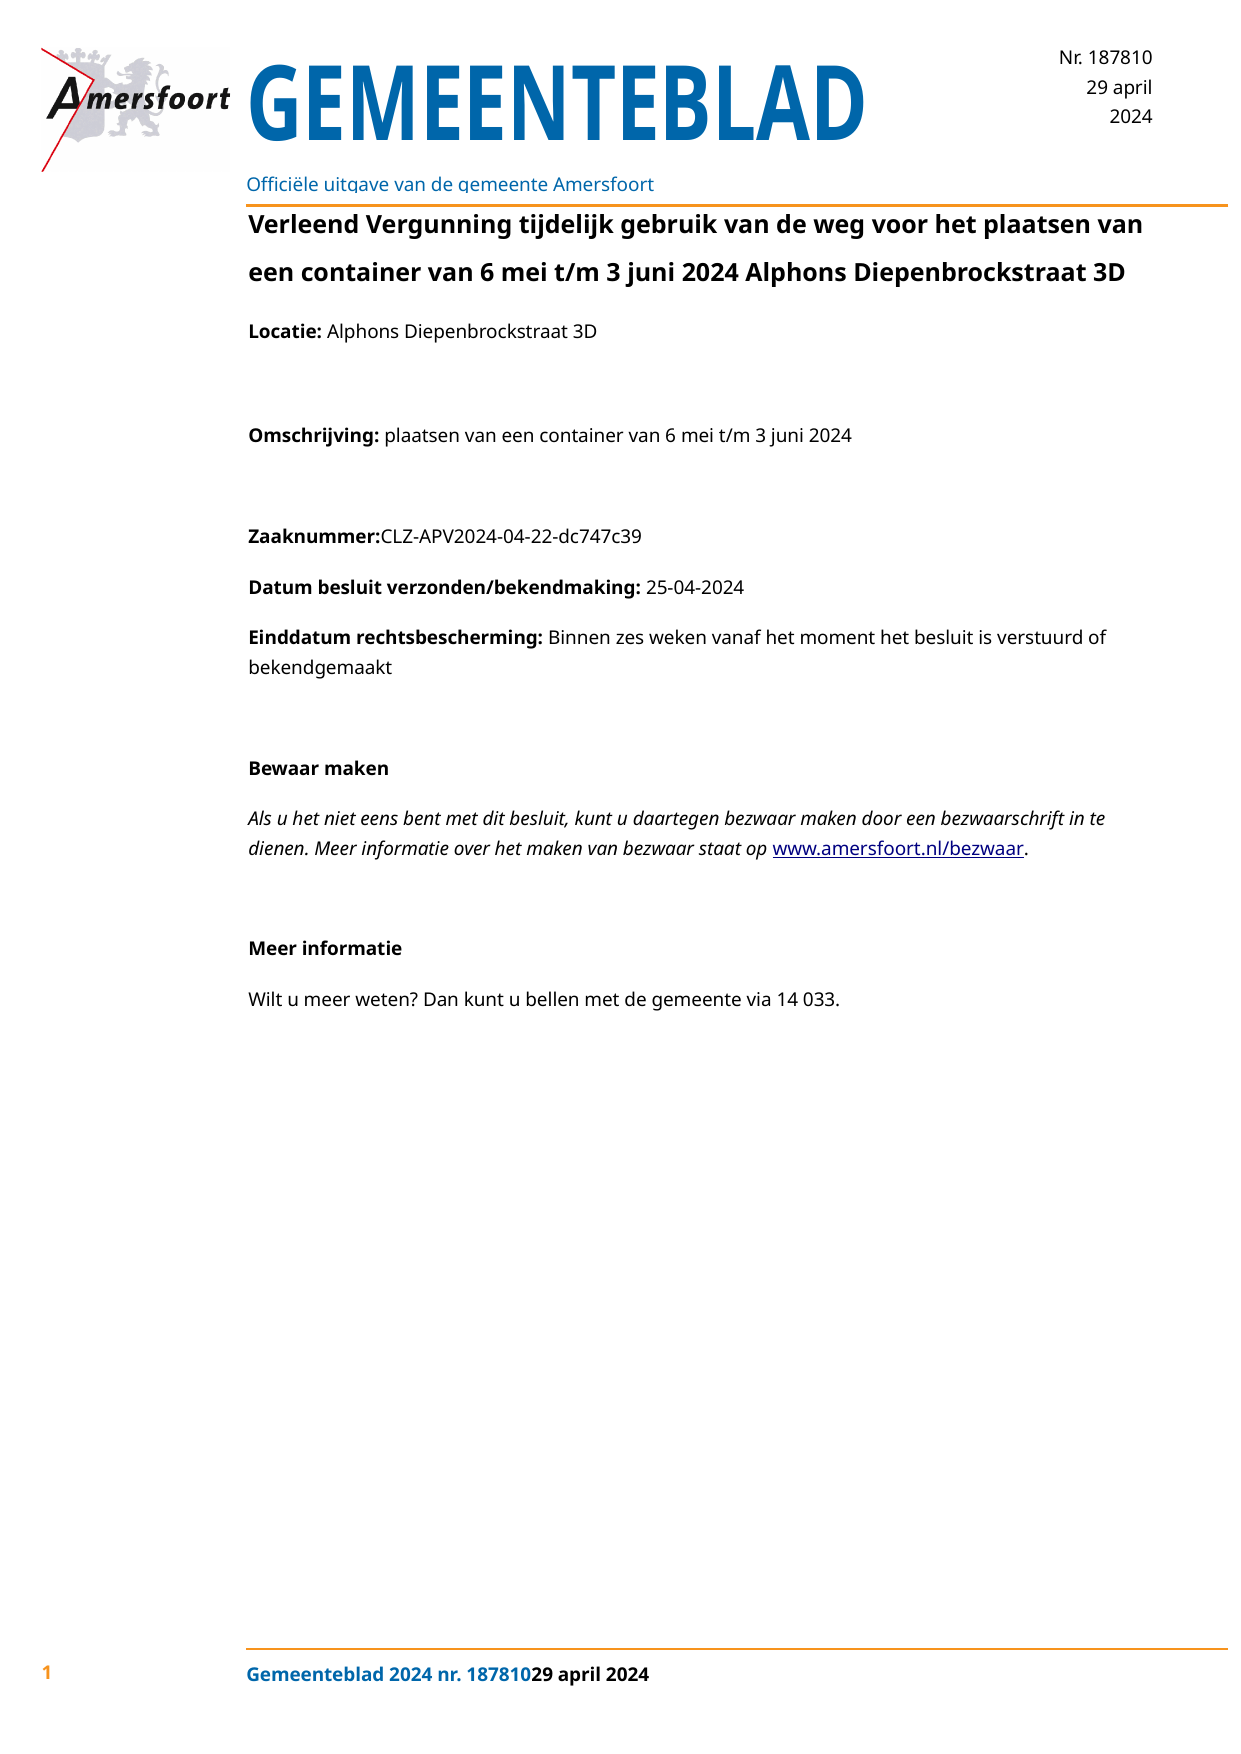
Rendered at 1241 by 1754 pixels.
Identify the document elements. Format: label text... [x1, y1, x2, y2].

text Wilt u meer weten? Dan kunt u bellen met de gemeente via 14 033. [248, 986, 1152, 1012]
text Zaaknummer:CLZ-APV2024-04-22-dc747c39 [248, 523, 1152, 549]
text Datum besluit verzonden/bekendmaking: 25-04-2024 [248, 574, 1152, 600]
text Meer informatie [248, 936, 1152, 961]
text Locatie: Alphons Diepenbrockstraat 3D [248, 318, 1152, 344]
text ﻿Omschrijving: plaatsen van een container van 6 mei t/m 3 juni 2024 [248, 419, 1152, 448]
text Bewaar maken [248, 755, 1152, 781]
text Einddatum rechtsbescherming: Binnen zes weken vanaf het moment het besluit is verstuurd of bekendgemaakt [248, 624, 1152, 680]
text Als u het niet eens bent met dit besluit, kunt u daartegen bezwaar maken door een bezwaarschrift in te dienen. Meer informatie over het maken van bezwaar staat op www.amersfoort.nl/bezwaar. [248, 805, 1152, 861]
picture [41, 47, 231, 172]
text Verleend Vergunning tijdelijk gebruik van de weg voor het plaatsen van een container van 6 mei t/m 3 juni 2024 Alphons Diepenbrockstraat 3D [248, 207, 1152, 288]
